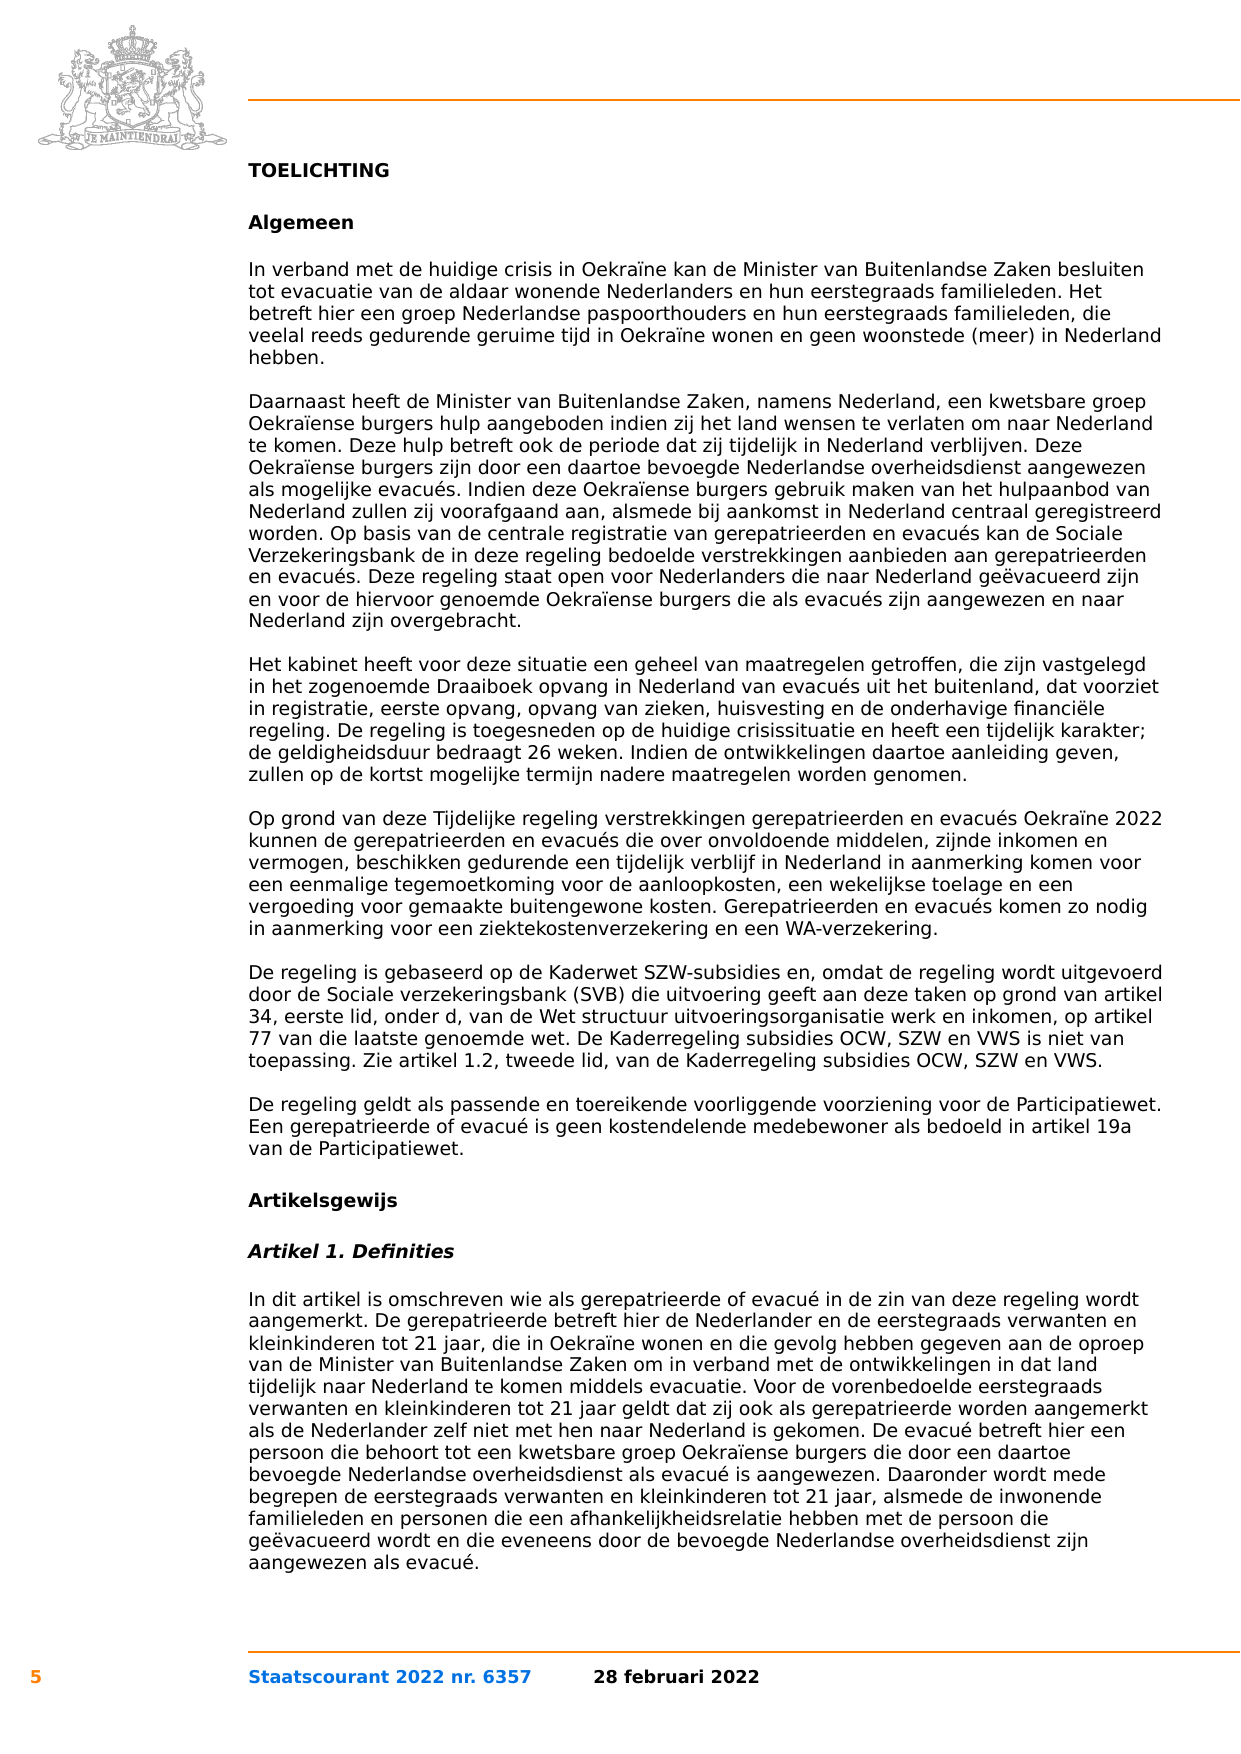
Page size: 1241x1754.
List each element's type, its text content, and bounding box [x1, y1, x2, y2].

text Op grond van deze Tijdelijke regeling verstrekkingen gerepatrieerden en evacués Oekraïne 2022 kunnen de gerepatrieerden en evacués die over onvoldoende middelen, zijnde inkomen en vermogen, beschikken gedurende een tijdelijk verblijf in Nederland in aanmerking komen voor een eenmalige tegemoetkoming voor de aanloopkosten, een wekelijkse toelage en een vergoeding voor gemaakte buitengewone kosten. Gerepatrieerden en evacués komen zo nodig in aanmerking voor een ziektekostenverzekering en een WA-verzekering. [248, 808, 1163, 940]
subtitle Algemeen [248, 212, 1163, 234]
picture [38, 25, 227, 150]
subtitle TOELICHTING [248, 160, 1163, 182]
subtitle Artikelsgewijs [248, 1189, 1163, 1211]
text In verband met de huidige crisis in Oekraïne kan de Minister van Buitenlandse Zaken besluiten tot evacuatie van de aldaar wonende Nederlanders en hun eerstegraads familieleden. Het betreft hier een groep Nederlandse paspoorthouders en hun eerstegraads familieleden, die veelal reeds gedurende geruime tijd in Oekraïne wonen en geen woonstede (meer) in Nederland hebben. [248, 259, 1163, 369]
text Daarnaast heeft de Minister van Buitenlandse Zaken, namens Nederland, een kwetsbare groep Oekraïense burgers hulp aangeboden indien zij het land wensen te verlaten om naar Nederland te komen. Deze hulp betreft ook de periode dat zij tijdelijk in Nederland verblijven. Deze Oekraïense burgers zijn door een daartoe bevoegde Nederlandse overheidsdienst aangewezen als mogelijke evacués. Indien deze Oekraïense burgers gebruik maken van het hulpaanbod van Nederland zullen zij voorafgaand aan, alsmede bij aankomst in Nederland centraal geregistreerd worden. Op basis van de centrale registratie van gerepatrieerden en evacués kan de Sociale Verzekeringsbank de in deze regeling bedoelde verstrekkingen aanbieden aan gerepatrieerden en evacués. Deze regeling staat open voor Nederlanders die naar Nederland geëvacueerd zijn en voor de hiervoor genoemde Oekraïense burgers die als evacués zijn aangewezen en naar Nederland zijn overgebracht. [248, 391, 1163, 632]
text De regeling is gebaseerd op de Kaderwet SZW-subsidies en, omdat de regeling wordt uitgevoerd door de Sociale verzekeringsbank (SVB) die uitvoering geeft aan deze taken op grond van artikel 34, eerste lid, onder d, van de Wet structuur uitvoeringsorganisatie werk en inkomen, op artikel 77 van die laatste genoemde wet. De Kaderregeling subsidies OCW, SZW en VWS is niet van toepassing. Zie artikel 1.2, tweede lid, van de Kaderregeling subsidies OCW, SZW en VWS. [248, 962, 1163, 1072]
subtitle Artikel 1. Definities [248, 1241, 1163, 1263]
text De regeling geldt als passende en toereikende voorliggende voorziening voor de Participatiewet. Een gerepatrieerde of evacué is geen kostendelende medebewoner als bedoeld in artikel 19a van de Participatiewet. [248, 1093, 1163, 1159]
text In dit artikel is omschreven wie als gerepatrieerde of evacué in de zin van deze regeling wordt aangemerkt. De gerepatrieerde betreft hier de Nederlander en de eerstegraads verwanten en kleinkinderen tot 21 jaar, die in Oekraïne wonen en die gevolg hebben gegeven aan de oproep van de Minister van Buitenlandse Zaken om in verband met de ontwikkelingen in dat land tijdelijk naar Nederland te komen middels evacuatie. Voor de vorenbedoelde eerstegraads verwanten en kleinkinderen tot 21 jaar geldt dat zij ook als gerepatrieerde worden aangemerkt als de Nederlander zelf niet met hen naar Nederland is gekomen. De evacué betreft hier een persoon die behoort tot een kwetsbare groep Oekraïense burgers die door een daartoe bevoegde Nederlandse overheidsdienst als evacué is aangewezen. Daaronder wordt mede begrepen de eerstegraads verwanten en kleinkinderen tot 21 jaar, alsmede de inwonende familieleden en personen die een afhankelijkheidsrelatie hebben met de persoon die geëvacueerd wordt en die eveneens door de bevoegde Nederlandse overheidsdienst zijn aangewezen als evacué. [248, 1288, 1163, 1574]
text Het kabinet heeft voor deze situatie een geheel van maatregelen getroffen, die zijn vastgelegd in het zogenoemde Draaiboek opvang in Nederland van evacués uit het buitenland, dat voorziet in registratie, eerste opvang, opvang van zieken, huisvesting en de onderhavige financiële regeling. De regeling is toegesneden op de huidige crisissituatie en heeft een tijdelijk karakter; de geldigheidsduur bedraagt 26 weken. Indien de ontwikkelingen daartoe aanleiding geven, zullen op de kortst mogelijke termijn nadere maatregelen worden genomen. [248, 654, 1163, 786]
